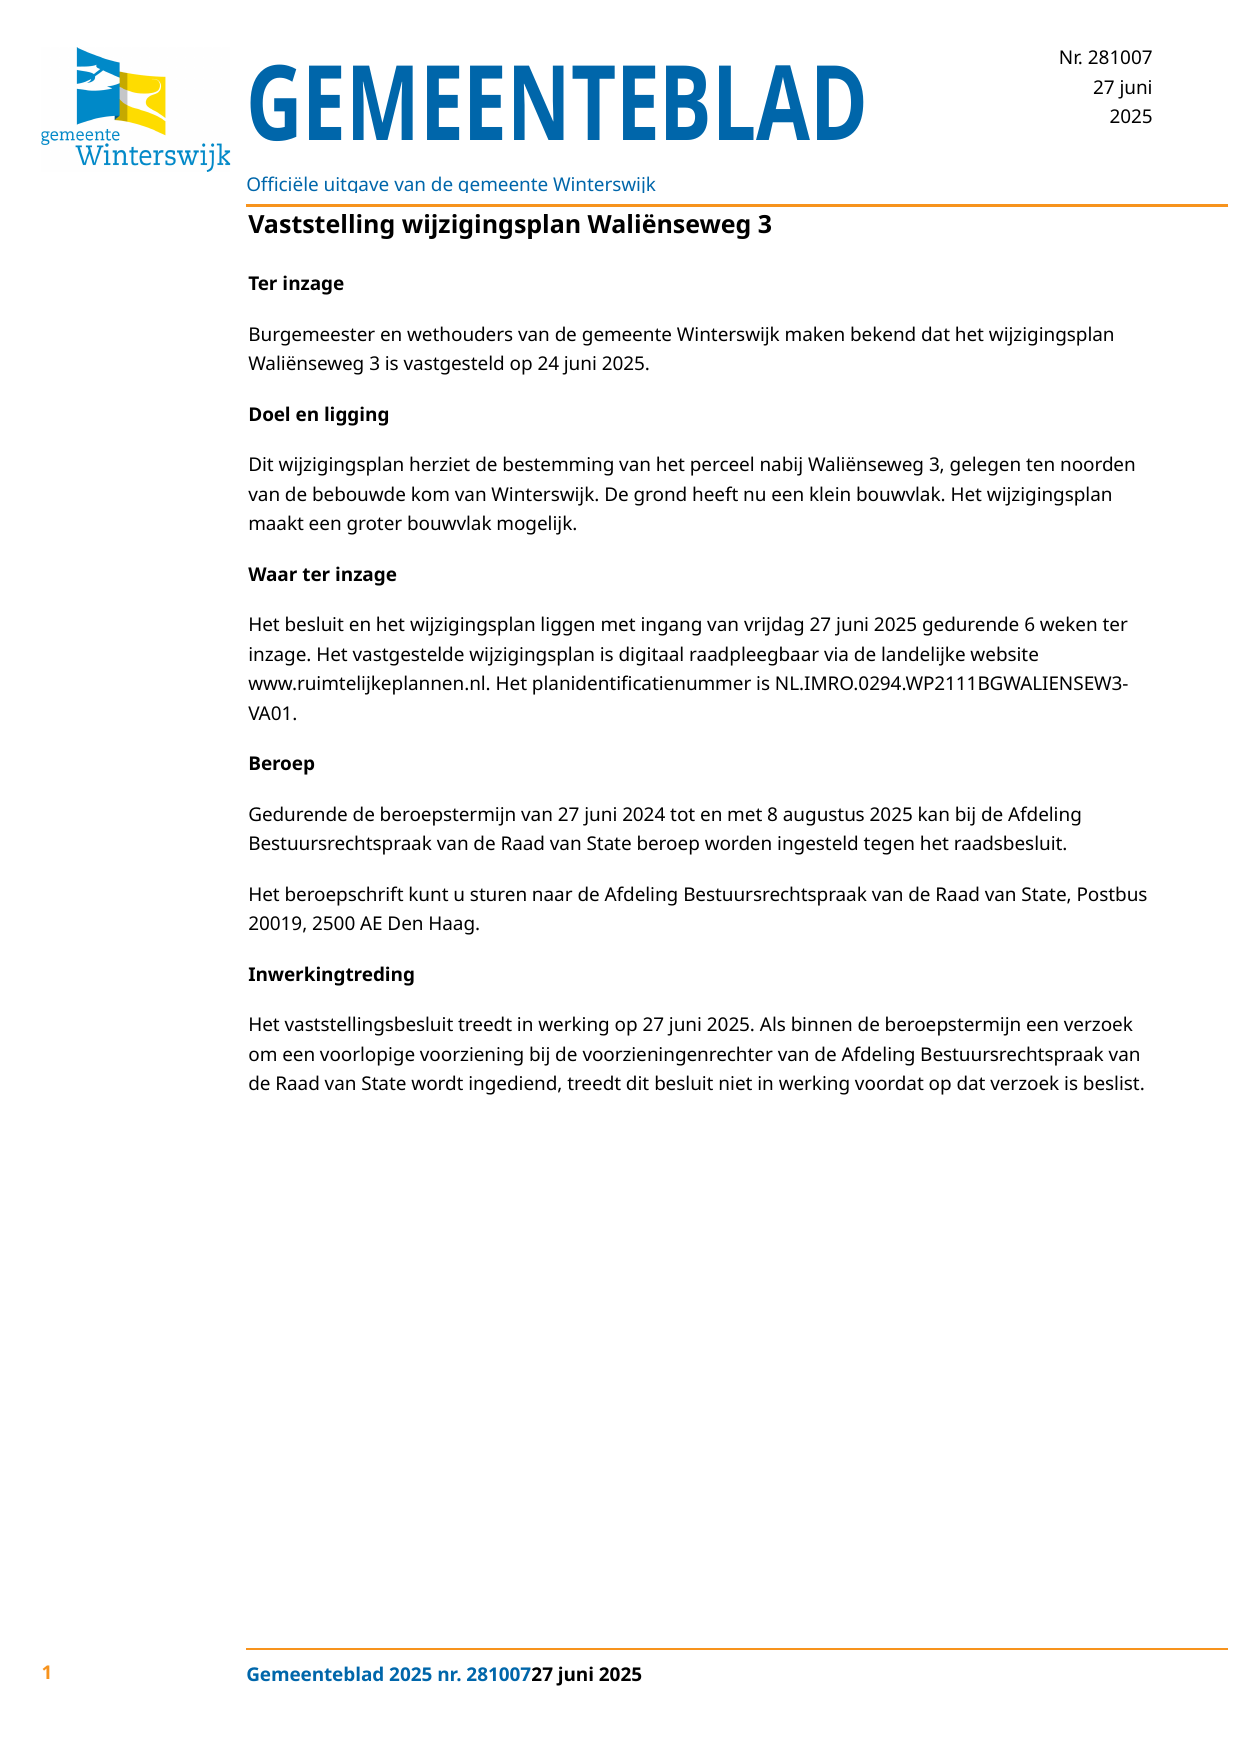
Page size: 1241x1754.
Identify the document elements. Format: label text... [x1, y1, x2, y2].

text Waar ter inzage [248, 561, 1152, 586]
picture [41, 47, 231, 172]
picture [225, 153, 231, 162]
text Doel en ligging [248, 401, 1152, 426]
text Dit wijzigingsplan herziet de bestemming van het perceel nabij Waliënseweg 3, gelegen ten noorden van de bebouwde kom van Winterswijk. De grond heeft nu een klein bouwvlak. Het wijzigingsplan maakt een groter bouwvlak mogelijk. [248, 451, 1152, 536]
text Inwerkingtreding [248, 961, 1152, 986]
text Gedurende de beroepstermijn van 27 juni 2024 tot en met 8 augustus 2025 kan bij de Afdeling Bestuursrechtspraak van de Raad van State beroep worden ingesteld tegen het raadsbesluit. [248, 801, 1152, 856]
text Vaststelling wijzigingsplan Waliënseweg 3 [248, 207, 1152, 241]
text Het beroepschrift kunt u sturen naar de Afdeling Bestuursrechtspraak van de Raad van State, Postbus 20019, 2500 AE Den Haag. [248, 881, 1152, 936]
text Burgemeester en wethouders van de gemeente Winterswijk maken bekend dat het wijzigingsplan Waliënseweg 3 is vastgesteld op 24 juni 2025. [248, 321, 1152, 376]
text Ter inzage [248, 270, 1152, 296]
text Beroep [248, 750, 1152, 776]
text Het vaststellingsbesluit treedt in werking op 27 juni 2025. Als binnen de beroepstermijn een verzoek om een voorlopige voorziening bij de voorzieningenrechter van de Afdeling Bestuursrechtspraak van de Raad van State wordt ingediend, treedt dit besluit niet in werking voordat op dat verzoek is beslist. [248, 1011, 1152, 1096]
text Het besluit en het wijzigingsplan liggen met ingang van vrijdag 27 juni 2025 gedurende 6 weken ter inzage. Het vastgestelde wijzigingsplan is digitaal raadpleegbaar via de landelijke website www.ruimtelijkeplannen.nl. Het planidentificatienummer is NL.IMRO.0294.WP2111BGWALIENSEW3-VA01. [248, 611, 1152, 726]
